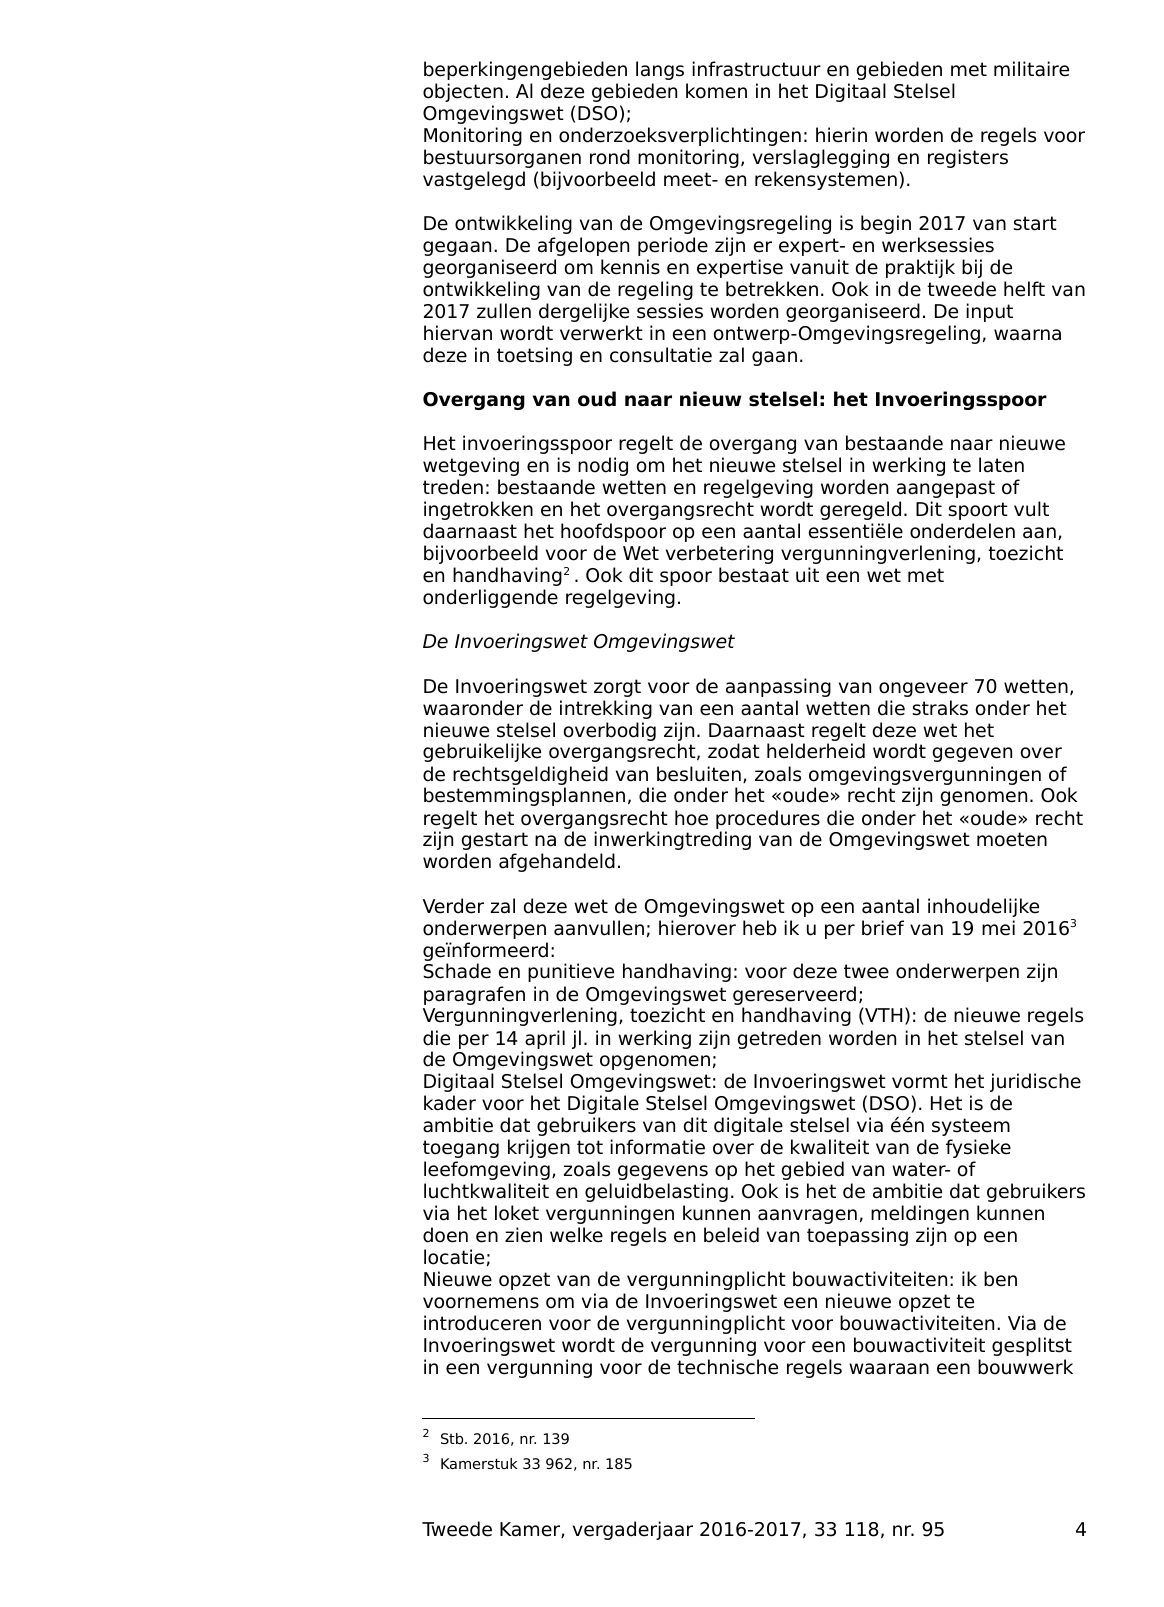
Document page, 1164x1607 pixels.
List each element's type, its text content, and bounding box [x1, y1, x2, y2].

subtitle Overgang van oud naar nieuw stelsel: het Invoeringsspoor [422, 389, 1087, 411]
text Stb. 2016, nr. 139 [422, 1427, 1087, 1449]
text beperkingengebieden langs infrastructuur en gebieden met militaire objecten. Al deze gebieden komen in het Digitaal Stelsel Omgevingswet (DSO); [422, 59, 1087, 125]
text Nieuwe opzet van de vergunningplicht bouwactiviteiten: ik ben voornemens om via de Invoeringswet een nieuwe opzet te introduceren voor de vergunningplicht voor bouwactiviteiten. Via de Invoeringswet wordt de vergunning voor een bouwactiviteit gesplitst in een vergunning voor de technische regels waaraan een bouwwerk [422, 1269, 1087, 1379]
text Het invoeringsspoor regelt de overgang van bestaande naar nieuwe wetgeving en is nodig om het nieuwe stelsel in werking te laten treden: bestaande wetten en regelgeving worden aangepast of ingetrokken en het overgangsrecht wordt geregeld. Dit spoort vult daarnaast het hoofdspoor op een aantal essentiële onderdelen aan, bijvoorbeeld voor de Wet verbetering vergunningverlening, toezicht en handhaving. Ook dit spoor bestaat uit een wet met onderliggende regelgeving. [422, 433, 1087, 609]
text Schade en punitieve handhaving: voor deze twee onderwerpen zijn paragrafen in de Omgevingswet gereserveerd; [422, 961, 1087, 1005]
text De Invoeringswet zorgt voor de aanpassing van ongeveer 70 wetten, waaronder de intrekking van een aantal wetten die straks onder het nieuwe stelsel overbodig zijn. Daarnaast regelt deze wet het gebruikelijke overgangsrecht, zodat helderheid wordt gegeven over de rechtsgeldigheid van besluiten, zoals omgevingsvergunningen of bestemmingsplannen, die onder het «oude» recht zijn genomen. Ook regelt het overgangsrecht hoe procedures die onder het «oude» recht zijn gestart na de inwerkingtreding van de Omgevingswet moeten worden afgehandeld. [422, 676, 1087, 873]
text Monitoring en onderzoeksverplichtingen: hierin worden de regels voor bestuursorganen rond monitoring, verslaglegging en registers vastgelegd (bijvoorbeeld meet- en rekensystemen). [422, 125, 1087, 191]
text Vergunningverlening, toezicht en handhaving (VTH): de nieuwe regels die per 14 april jl. in werking zijn getreden worden in het stelsel van de Omgevingswet opgenomen; [422, 1005, 1087, 1071]
text Verder zal deze wet de Omgevingswet op een aantal inhoudelijke onderwerpen aanvullen; hierover heb ik u per brief van 19 mei 2016 geïnformeerd: [422, 896, 1087, 961]
text Digitaal Stelsel Omgevingswet: de Invoeringswet vormt het juridische kader voor het Digitale Stelsel Omgevingswet (DSO). Het is de ambitie dat gebruikers van dit digitale stelsel via één systeem toegang krijgen tot informatie over de kwaliteit van de fysieke leefomgeving, zoals gegevens op het gebied van water- of luchtkwaliteit en geluidbelasting. Ook is het de ambitie dat gebruikers via het loket vergunningen kunnen aanvragen, meldingen kunnen doen en zien welke regels en beleid van toepassing zijn op een locatie; [422, 1071, 1087, 1269]
text Kamerstuk 33 962, nr. 185 [422, 1452, 1087, 1474]
text De ontwikkeling van de Omgevingsregeling is begin 2017 van start gegaan. De afgelopen periode zijn er expert- en werksessies georganiseerd om kennis en expertise vanuit de praktijk bij de ontwikkeling van de regeling te betrekken. Ook in de tweede helft van 2017 zullen dergelijke sessies worden georganiseerd. De input hiervan wordt verwerkt in een ontwerp-Omgevingsregeling, waarna deze in toetsing en consultatie zal gaan. [422, 213, 1087, 367]
subtitle De Invoeringswet Omgevingswet [422, 631, 1087, 653]
